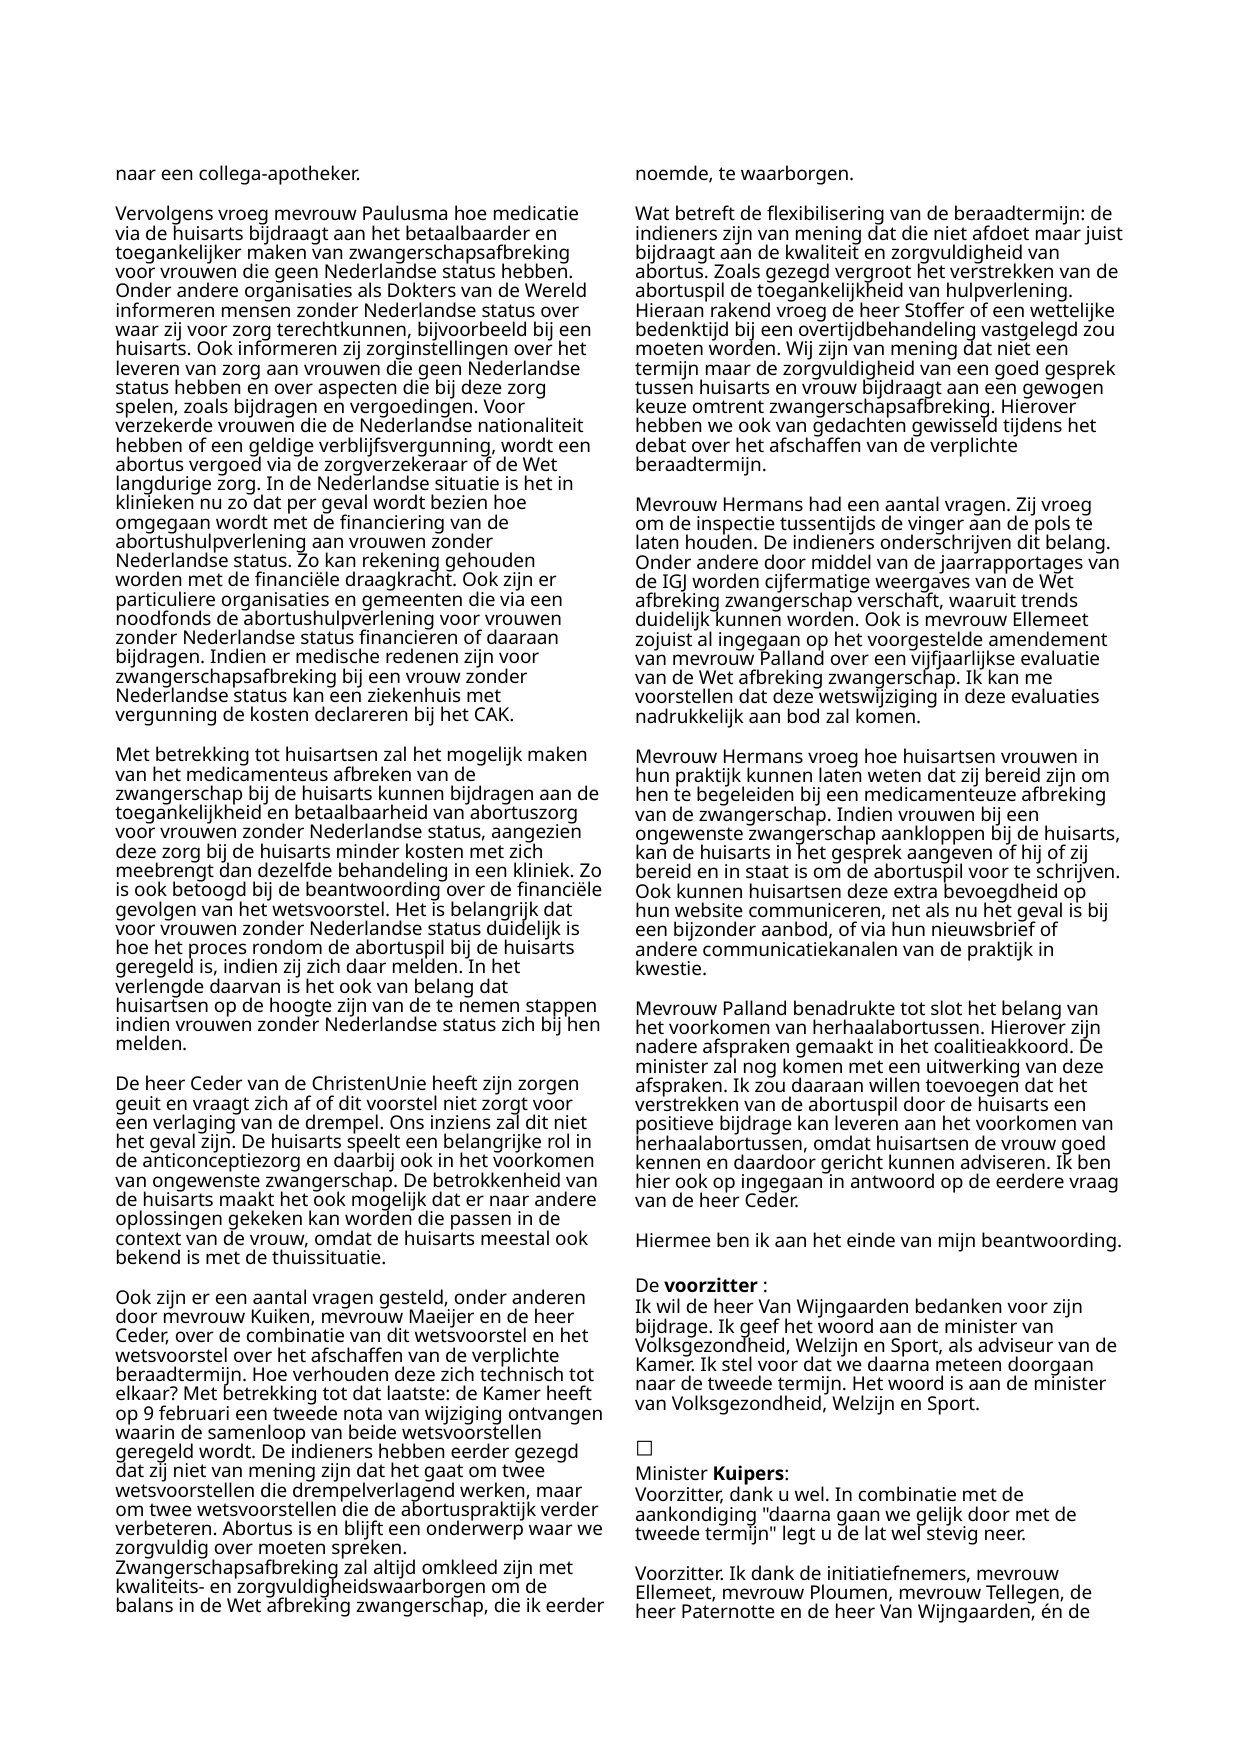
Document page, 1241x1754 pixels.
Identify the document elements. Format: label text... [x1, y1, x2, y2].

text Minister Kuipers: [635, 1461, 1125, 1486]
text Ook zijn er een aantal vragen gesteld, onder anderen door mevrouw Kuiken, mevrouw Maeijer en de heer Ceder, over de combinatie van dit wetsvoorstel en het wetsvoorstel over het afschaffen van de verplichte beraadtermijn. Hoe verhouden deze zich technisch tot elkaar? Met betrekking tot dat laatste: de Kamer heeft op 9 februari een tweede nota van wijziging ontvangen waarin de samenloop van beide wetsvoorstellen geregeld wordt. De indieners hebben eerder gezegd dat zij niet van mening zijn dat het gaat om twee wetsvoorstellen die drempelverlagend werken, maar om twee wetsvoorstellen die de abortuspraktijk verder verbeteren. Abortus is en blijft een onderwerp waar we zorgvuldig over moeten spreken. Zwangerschapsafbreking zal altijd omkleed zijn met kwaliteits- en zorgvuldigheidswaarborgen om de balans in de Wet afbreking zwangerschap, die ik eerder [115, 1289, 605, 1616]
text Vervolgens vroeg mevrouw Paulusma hoe medicatie via de huisarts bijdraagt aan het betaalbaarder en toegankelijker maken van zwangerschapsafbreking voor vrouwen die geen Nederlandse status hebben. Onder andere organisaties als Dokters van de Wereld informeren mensen zonder Nederlandse status over waar zij voor zorg terechtkunnen, bijvoorbeeld bij een huisarts. Ook informeren zij zorginstellingen over het leveren van zorg aan vrouwen die geen Nederlandse status hebben en over aspecten die bij deze zorg spelen, zoals bijdragen en vergoedingen. Voor verzekerde vrouwen die de Nederlandse nationaliteit hebben of een geldige verblijfsvergunning, wordt een abortus vergoed via de zorgverzekeraar of de Wet langdurige zorg. In de Nederlandse situatie is het in klinieken nu zo dat per geval wordt bezien hoe omgegaan wordt met de financiering van de abortushulpverlening aan vrouwen zonder Nederlandse status. Zo kan rekening gehouden worden met de financiële draagkracht. Ook zijn er particuliere organisaties en gemeenten die via een noodfonds de abortushulpverlening voor vrouwen zonder Nederlandse status financieren of daaraan bijdragen. Indien er medische redenen zijn voor zwangerschapsafbreking bij een vrouw zonder Nederlandse status kan een ziekenhuis met vergunning de kosten declareren bij het CAK. [115, 205, 605, 726]
text Ik wil de heer Van Wijngaarden bedanken voor zijn bijdrage. Ik geef het woord aan de minister van Volksgezondheid, Welzijn en Sport, als adviseur van de Kamer. Ik stel voor dat we daarna meteen doorgaan naar de tweede termijn. Het woord is aan de minister van Volksgezondheid, Welzijn en Sport. [635, 1298, 1125, 1414]
text De voorzitter : [635, 1273, 1125, 1298]
text Mevrouw Palland benadrukte tot slot het belang van het voorkomen van herhaalabortussen. Hierover zijn nadere afspraken gemaakt in het coalitieakkoord. De minister zal nog komen met een uitwerking van deze afspraken. Ik zou daaraan willen toevoegen dat het verstrekken van de abortuspil door de huisarts een positieve bijdrage kan leveren aan het voorkomen van herhaalabortussen, omdat huisartsen de vrouw goed kennen en daardoor gericht kunnen adviseren. Ik ben hier ook op ingegaan in antwoord op de eerdere vraag van de heer Ceder. [635, 1000, 1125, 1212]
text De heer Ceder van de ChristenUnie heeft zijn zorgen geuit en vraagt zich af of dit voorstel niet zorgt voor een verlaging van de drempel. Ons inziens zal dit niet het geval zijn. De huisarts speelt een belangrijke rol in de anticonceptiezorg en daarbij ook in het voorkomen van ongewenste zwangerschap. De betrokkenheid van de huisarts maakt het ook mogelijk dat er naar andere oplossingen gekeken kan worden die passen in de context van de vrouw, omdat de huisarts meestal ook bekend is met de thuissituatie. [115, 1075, 605, 1268]
text Voorzitter, dank u wel. In combinatie met de aankondiging "daarna gaan we gelijk door met de tweede termijn" legt u de lat wel stevig neer. [635, 1486, 1125, 1544]
text Met betrekking tot huisartsen zal het mogelijk maken van het medicamenteus afbreken van de zwangerschap bij de huisarts kunnen bijdragen aan de toegankelijkheid en betaalbaarheid van abortuszorg voor vrouwen zonder Nederlandse status, aangezien deze zorg bij de huisarts minder kosten met zich meebrengt dan dezelfde behandeling in een kliniek. Zo is ook betoogd bij de beantwoording over de financiële gevolgen van het wetsvoorstel. Het is belangrijk dat voor vrouwen zonder Nederlandse status duidelijk is hoe het proces rondom de abortuspil bij de huisarts geregeld is, indien zij zich daar melden. In het verlengde daarvan is het ook van belang dat huisartsen op de hoogte zijn van de te nemen stappen indien vrouwen zonder Nederlandse status zich bij hen melden. [115, 746, 605, 1055]
text Hiermee ben ik aan het einde van mijn beantwoording. [635, 1232, 1125, 1252]
text noemde, te waarborgen. [635, 165, 1125, 184]
text Mevrouw Hermans had een aantal vragen. Zij vroeg om de inspectie tussentijds de vinger aan de pols te laten houden. De indieners onderschrijven dit belang. Onder andere door middel van de jaarrapportages van de IGJ worden cijfermatige weergaves van de Wet afbreking zwangerschap verschaft, waaruit trends duidelijk kunnen worden. Ook is mevrouw Ellemeet zojuist al ingegaan op het voorgestelde amendement van mevrouw Palland over een vijfjaarlijkse evaluatie van de Wet afbreking zwangerschap. Ik kan me voorstellen dat deze wetswijziging in deze evaluaties nadrukkelijk aan bod zal komen. [635, 496, 1125, 727]
text naar een collega-apotheker. [115, 165, 605, 184]
text Voorzitter. Ik dank de initiatiefnemers, mevrouw Ellemeet, mevrouw Ploumen, mevrouw Tellegen, de heer Paternotte en de heer Van Wijngaarden, én de [635, 1565, 1125, 1623]
text ⬜ [635, 1435, 1125, 1461]
text Mevrouw Hermans vroeg hoe huisartsen vrouwen in hun praktijk kunnen laten weten dat zij bereid zijn om hen te begeleiden bij een medicamenteuze afbreking van de zwangerschap. Indien vrouwen bij een ongewenste zwangerschap aankloppen bij de huisarts, kan de huisarts in het gesprek aangeven of hij of zij bereid en in staat is om de abortuspil voor te schrijven. Ook kunnen huisartsen deze extra bevoegdheid op hun website communiceren, net als nu het geval is bij een bijzonder aanbod, of via hun nieuwsbrief of andere communicatiekanalen van de praktijk in kwestie. [635, 748, 1125, 979]
text Wat betreft de flexibilisering van de beraadtermijn: de indieners zijn van mening dat die niet afdoet maar juist bijdraagt aan de kwaliteit en zorgvuldigheid van abortus. Zoals gezegd vergroot het verstrekken van de abortuspil de toegankelijkheid van hulpverlening. Hieraan rakend vroeg de heer Stoffer of een wettelijke bedenktijd bij een overtijdbehandeling vastgelegd zou moeten worden. Wij zijn van mening dat niet een termijn maar de zorgvuldigheid van een goed gesprek tussen huisarts en vrouw bijdraagt aan een gewogen keuze omtrent zwangerschapsafbreking. Hierover hebben we ook van gedachten gewisseld tijdens het debat over het afschaffen van de verplichte beraadtermijn. [635, 205, 1125, 475]
